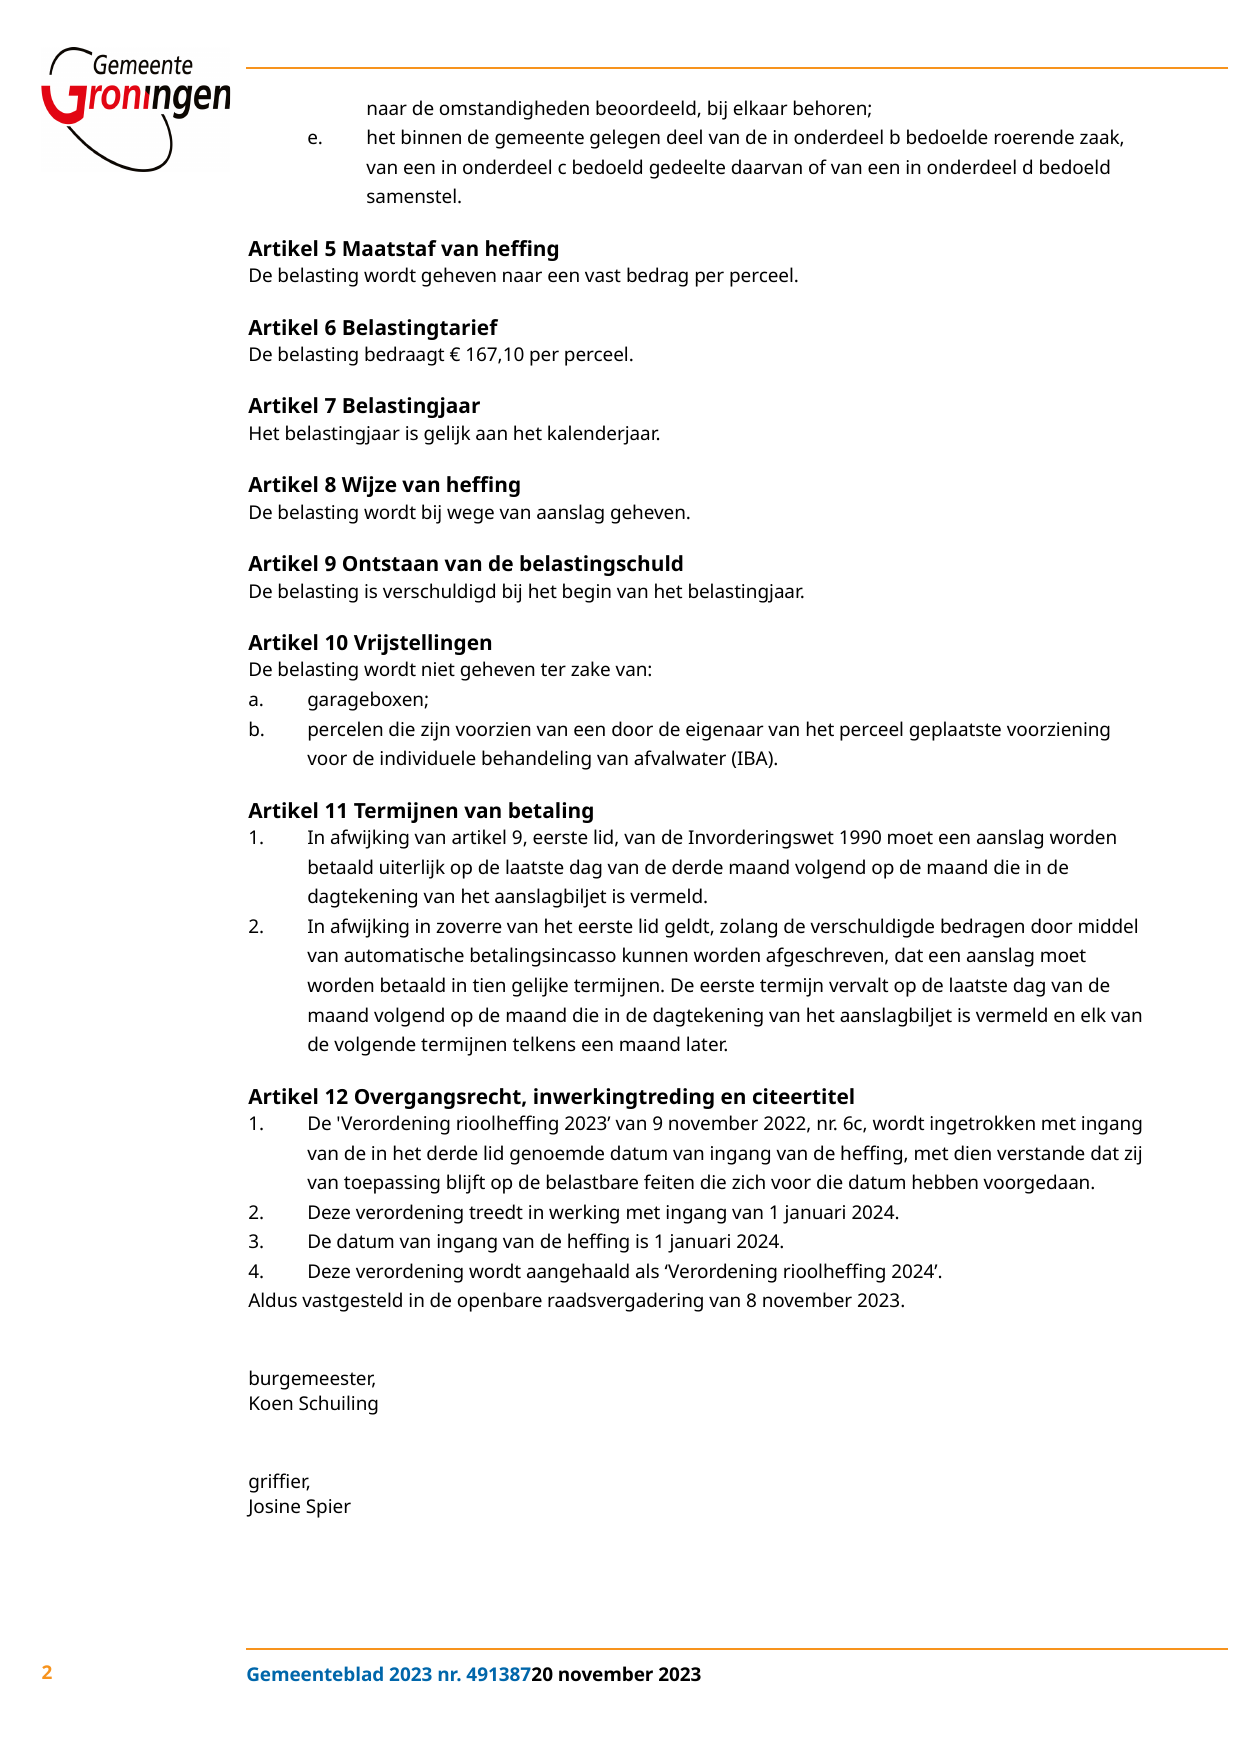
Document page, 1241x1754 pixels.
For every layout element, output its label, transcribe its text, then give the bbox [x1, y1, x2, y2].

list naar de omstandigheden beoordeeld, bij elkaar behoren; [307, 95, 1152, 121]
text Artikel 12 Overgangsrecht, inwerkingtreding en citeertitel [248, 1082, 1152, 1110]
list het binnen de gemeente gelegen deel van de in onderdeel b bedoelde roerende zaak, van een in onderdeel c bedoeld gedeelte daarvan of van een in onderdeel d bedoeld samenstel. [307, 124, 1152, 209]
text De belasting wordt niet geheven ter zake van: [248, 657, 1152, 682]
list Deze verordening treedt in werking met ingang van 1 januari 2024. [248, 1199, 1152, 1225]
text Het belastingjaar is gelijk aan het kalenderjaar. [248, 420, 1152, 446]
list percelen die zijn voorzien van een door de eigenaar van het perceel geplaatste voorziening voor de individuele behandeling van afvalwater (IBA). [248, 716, 1152, 771]
text Aldus vastgesteld in de openbare raadsvergadering van 8 november 2023. [248, 1288, 1152, 1313]
list In afwijking van artikel 9, eerste lid, van de Invorderingswet 1990 moet een aanslag worden betaald uiterlijk op de laatste dag van de derde maand volgend op de maand die in de dagtekening van het aanslagbiljet is vermeld. [248, 824, 1152, 909]
list garageboxen; [248, 686, 1152, 712]
text Artikel 8 Wijze van heffing [248, 471, 1152, 499]
text De belasting bedraagt € 167,10 per perceel. [248, 341, 1152, 367]
text De belasting is verschuldigd bij het begin van het belastingjaar. [248, 578, 1152, 603]
text Artikel 6 Belastingtarief [248, 313, 1152, 341]
text Artikel 7 Belastingjaar [248, 392, 1152, 420]
text burgemeester, [248, 1365, 1152, 1391]
text De belasting wordt geheven naar een vast bedrag per perceel. [248, 262, 1152, 288]
text Artikel 9 Ontstaan van de belastingschuld [248, 549, 1152, 578]
list Deze verordening wordt aangehaald als ‘Verordening rioolheffing 2024’. [248, 1258, 1152, 1284]
text Koen Schuiling [248, 1391, 1152, 1416]
picture [41, 47, 231, 172]
list In afwijking in zoverre van het eerste lid geldt, zolang de verschuldigde bedragen door middel van automatische betalingsincasso kunnen worden afgeschreven, dat een aanslag moet worden betaald in tien gelijke termijnen. De eerste termijn vervalt op de laatste dag van de maand volgend op de maand die in de dagtekening van het aanslagbiljet is vermeld en elk van de volgende termijnen telkens een maand later. [248, 913, 1152, 1057]
text Josine Spier [248, 1493, 1152, 1519]
text griffier, [248, 1468, 1152, 1493]
text De belasting wordt bij wege van aanslag geheven. [248, 499, 1152, 525]
text Artikel 5 Maatstaf van heffing [248, 234, 1152, 262]
text Artikel 11 Termijnen van betaling [248, 796, 1152, 824]
list De datum van ingang van de heffing is 1 januari 2024. [248, 1228, 1152, 1254]
list De 'Verordening rioolheffing 2023’ van 9 november 2022, nr. 6c, wordt ingetrokken met ingang van de in het derde lid genoemde datum van ingang van de heffing, met dien verstande dat zij van toepassing blijft op de belastbare feiten die zich voor die datum hebben voorgedaan. [248, 1110, 1152, 1195]
text Artikel 10 Vrijstellingen [248, 628, 1152, 657]
